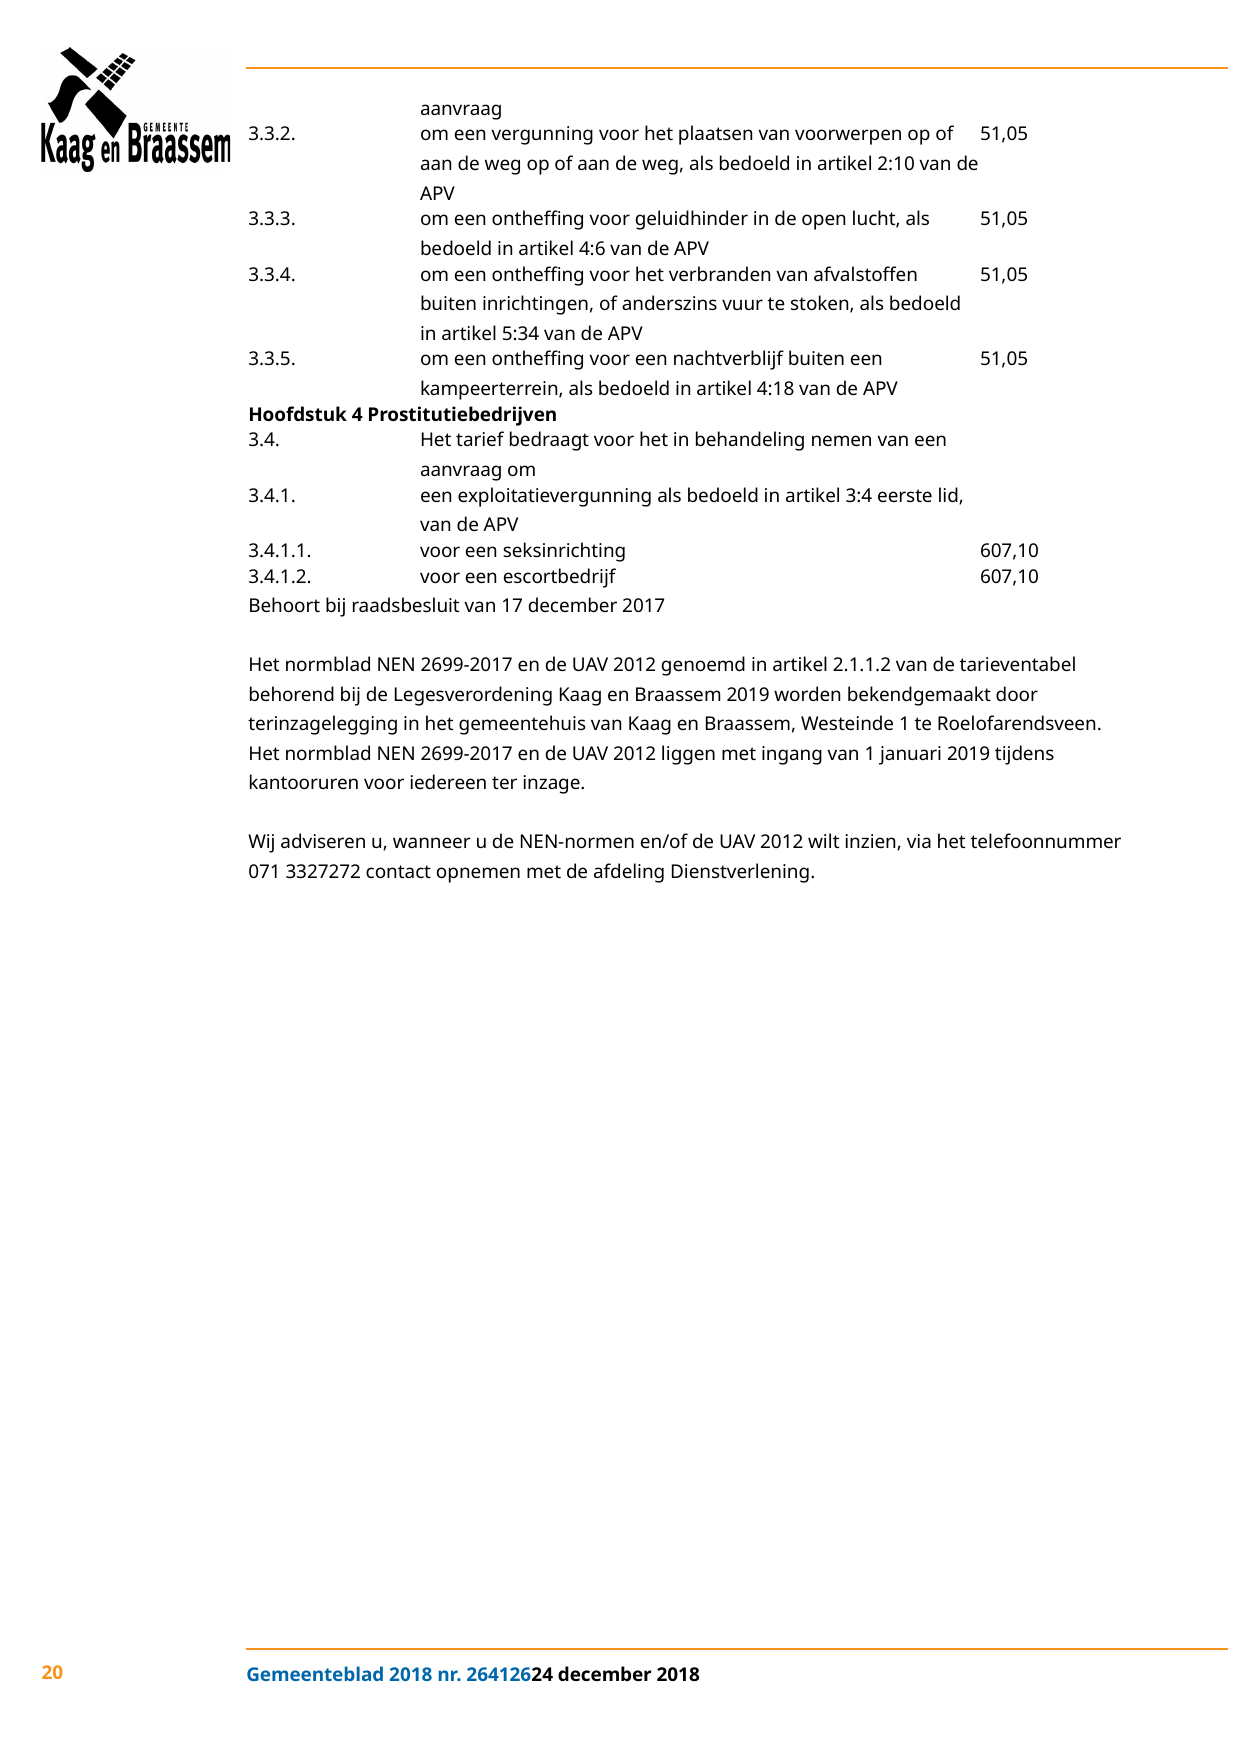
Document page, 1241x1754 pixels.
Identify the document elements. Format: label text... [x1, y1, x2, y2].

table_cell voor een seksinrichting [420, 537, 980, 563]
table_cell [980, 427, 1152, 482]
table_cell voor een escortbedrijf [420, 563, 980, 589]
table_cell 3.4.1. [248, 482, 420, 537]
table_cell 51,05 [980, 261, 1152, 346]
table_cell [980, 482, 1152, 537]
table_cell 3.4.1.1. [248, 537, 420, 563]
text Het normblad NEN 2699-2017 en de UAV 2012 genoemd in artikel 2.1.1.2 van de tarieventabel behorend bij de Legesverordening Kaag en Braassem 2019 worden bekendgemaakt door terinzagelegging in het gemeentehuis van Kaag en Braassem, Westeinde 1 te Roelofarendsveen. [248, 651, 1152, 736]
table_cell om een vergunning voor het plaatsen van voorwerpen op of aan de weg op of aan de weg, als bedoeld in artikel 2:10 van de APV [420, 121, 980, 205]
table_cell 607,10 [980, 537, 1152, 563]
picture [41, 47, 231, 172]
table_cell 51,05 [980, 121, 1152, 205]
table_cell 3.3.4. [248, 261, 420, 346]
table_cell 51,05 [980, 205, 1152, 261]
table_cell 51,05 [980, 346, 1152, 401]
table_cell aanvraag [420, 95, 980, 121]
text Wij adviseren u, wanneer u de NEN-normen en/of de UAV 2012 wilt inzien, via het telefoonnummer 071 3327272 contact opnemen met de afdeling Dienstverlening. [248, 829, 1152, 884]
table_cell [248, 95, 420, 121]
table_cell 3.3.3. [248, 205, 420, 261]
table_cell een exploitatievergunning als bedoeld in artikel 3:4 eerste lid, van de APV [420, 482, 980, 537]
table_cell 3.3.2. [248, 121, 420, 205]
table_cell 3.4.1.2. [248, 563, 420, 589]
table_cell om een ontheffing voor geluidhinder in de open lucht, als bedoeld in artikel 4:6 van de APV [420, 205, 980, 261]
table_cell om een ontheffing voor het verbranden van afvalstoffen buiten inrichtingen, of anderszins vuur te stoken, als bedoeld in artikel 5:34 van de APV [420, 261, 980, 346]
text Het normblad NEN 2699-2017 en de UAV 2012 liggen met ingang van 1 januari 2019 tijdens kantooruren voor iedereen ter inzage. [248, 740, 1152, 795]
table_cell om een ontheffing voor een nachtverblijf buiten een kampeerterrein, als bedoeld in artikel 4:18 van de APV [420, 346, 980, 401]
text Behoort bij raadsbesluit van 17 december 2017 [248, 592, 1152, 618]
table_cell 3.3.5. [248, 346, 420, 401]
table_cell [980, 95, 1152, 121]
table_cell Hoofdstuk 4 Prostitutiebedrijven [248, 401, 1152, 427]
table_cell Het tarief bedraagt voor het in behandeling nemen van een aanvraag om [420, 427, 980, 482]
table_cell 3.4. [248, 427, 420, 482]
table_cell 607,10 [980, 563, 1152, 589]
